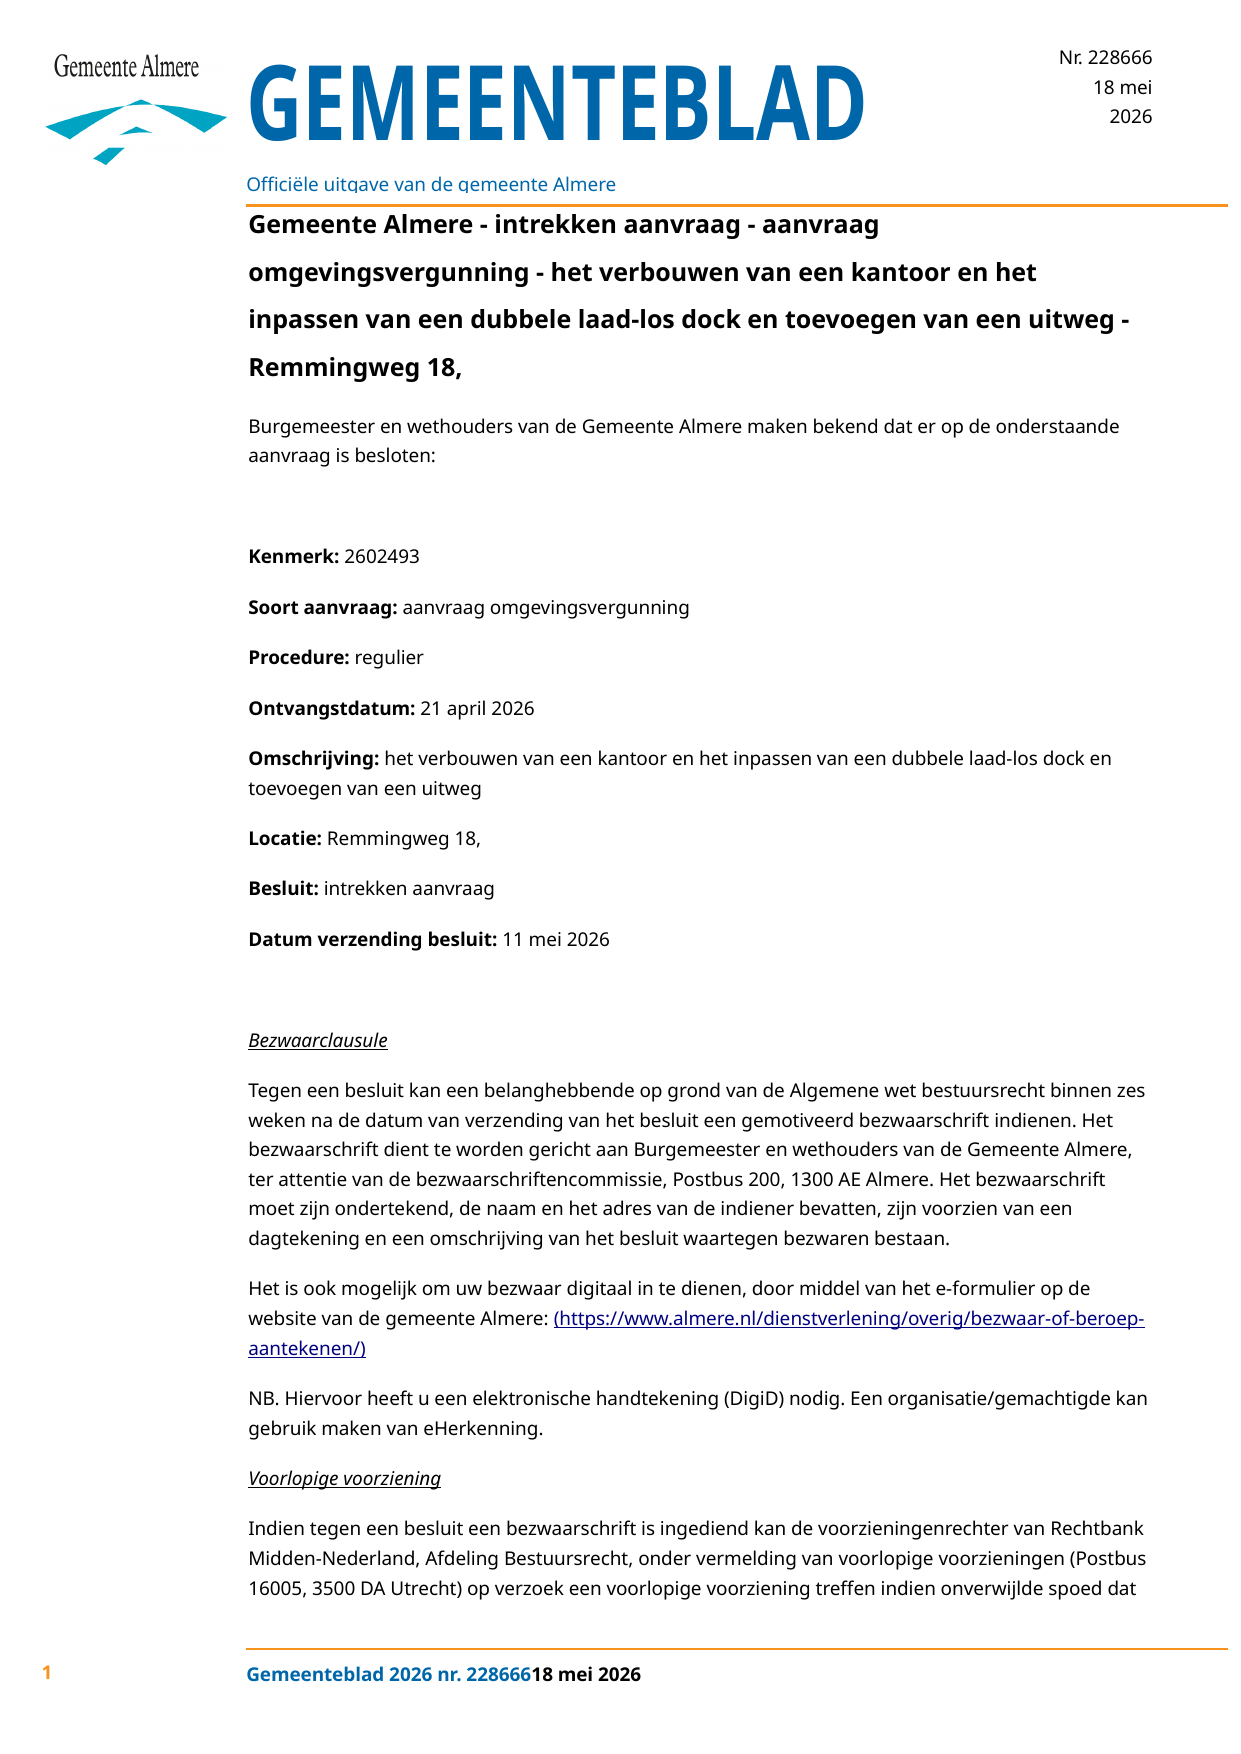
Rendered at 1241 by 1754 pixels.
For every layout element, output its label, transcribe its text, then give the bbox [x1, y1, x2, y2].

text Datum verzending besluit: 11 mei 2026 [248, 926, 1152, 952]
text Locatie: Remmingweg 18, [248, 825, 1152, 851]
text Gemeente Almere - intrekken aanvraag - aanvraag omgevingsvergunning - het verbouwen van een kantoor en het inpassen van een dubbele laad-los dock en toevoegen van een uitweg - Remmingweg 18, [248, 207, 1152, 384]
text Soort aanvraag: aanvraag omgevingsvergunning [248, 594, 1152, 620]
text Voorlopige voorziening [248, 1465, 1152, 1491]
text Procedure: regulier [248, 644, 1152, 670]
text Het is ook mogelijk om uw bezwaar digitaal in te dienen, door middel van het e-formulier op de website van de gemeente Almere: (https://www.almere.nl/dienstverlening/overig/bezwaar-of-beroep-aantekenen/) [248, 1276, 1152, 1361]
text Tegen een besluit kan een belanghebbende op grond van de Algemene wet bestuursrecht binnen zes weken na de datum van verzending van het besluit een gemotiveerd bezwaarschrift indienen. Het bezwaarschrift dient te worden gericht aan Burgemeester en wethouders van de Gemeente Almere, ter attentie van de bezwaarschriftencommissie, Postbus 200, 1300 AE Almere. Het bezwaarschrift moet zijn ondertekend, de naam en het adres van de indiener bevatten, zijn voorzien van een dagtekening en een omschrijving van het besluit waartegen bezwaren bestaan. [248, 1077, 1152, 1251]
text NB. Hiervoor heeft u een elektronische handtekening (DigiD) nodig. Een organisatie/gemachtigde kan gebruik maken van eHerkenning. [248, 1385, 1152, 1441]
text Kenmerk: 2602493 [248, 543, 1152, 569]
text Indien tegen een besluit een bezwaarschrift is ingediend kan de voorzieningenrechter van Rechtbank Midden-Nederland, Afdeling Bestuursrecht, onder vermelding van voorlopige voorzieningen (Postbus 16005, 3500 DA Utrecht) op verzoek een voorlopige voorziening treffen indien onverwijlde spoed dat [248, 1516, 1152, 1601]
text Besluit: intrekken aanvraag [248, 876, 1152, 901]
picture [41, 47, 231, 172]
text Ontvangstdatum: 21 april 2026 [248, 695, 1152, 721]
text Burgemeester en wethouders van de Gemeente Almere maken bekend dat er op de onderstaande aanvraag is besloten: [248, 413, 1152, 468]
text Omschrijving: het verbouwen van een kantoor en het inpassen van een dubbele laad-los dock en toevoegen van een uitweg [248, 745, 1152, 801]
text Bezwaarclausule [248, 1027, 1152, 1053]
